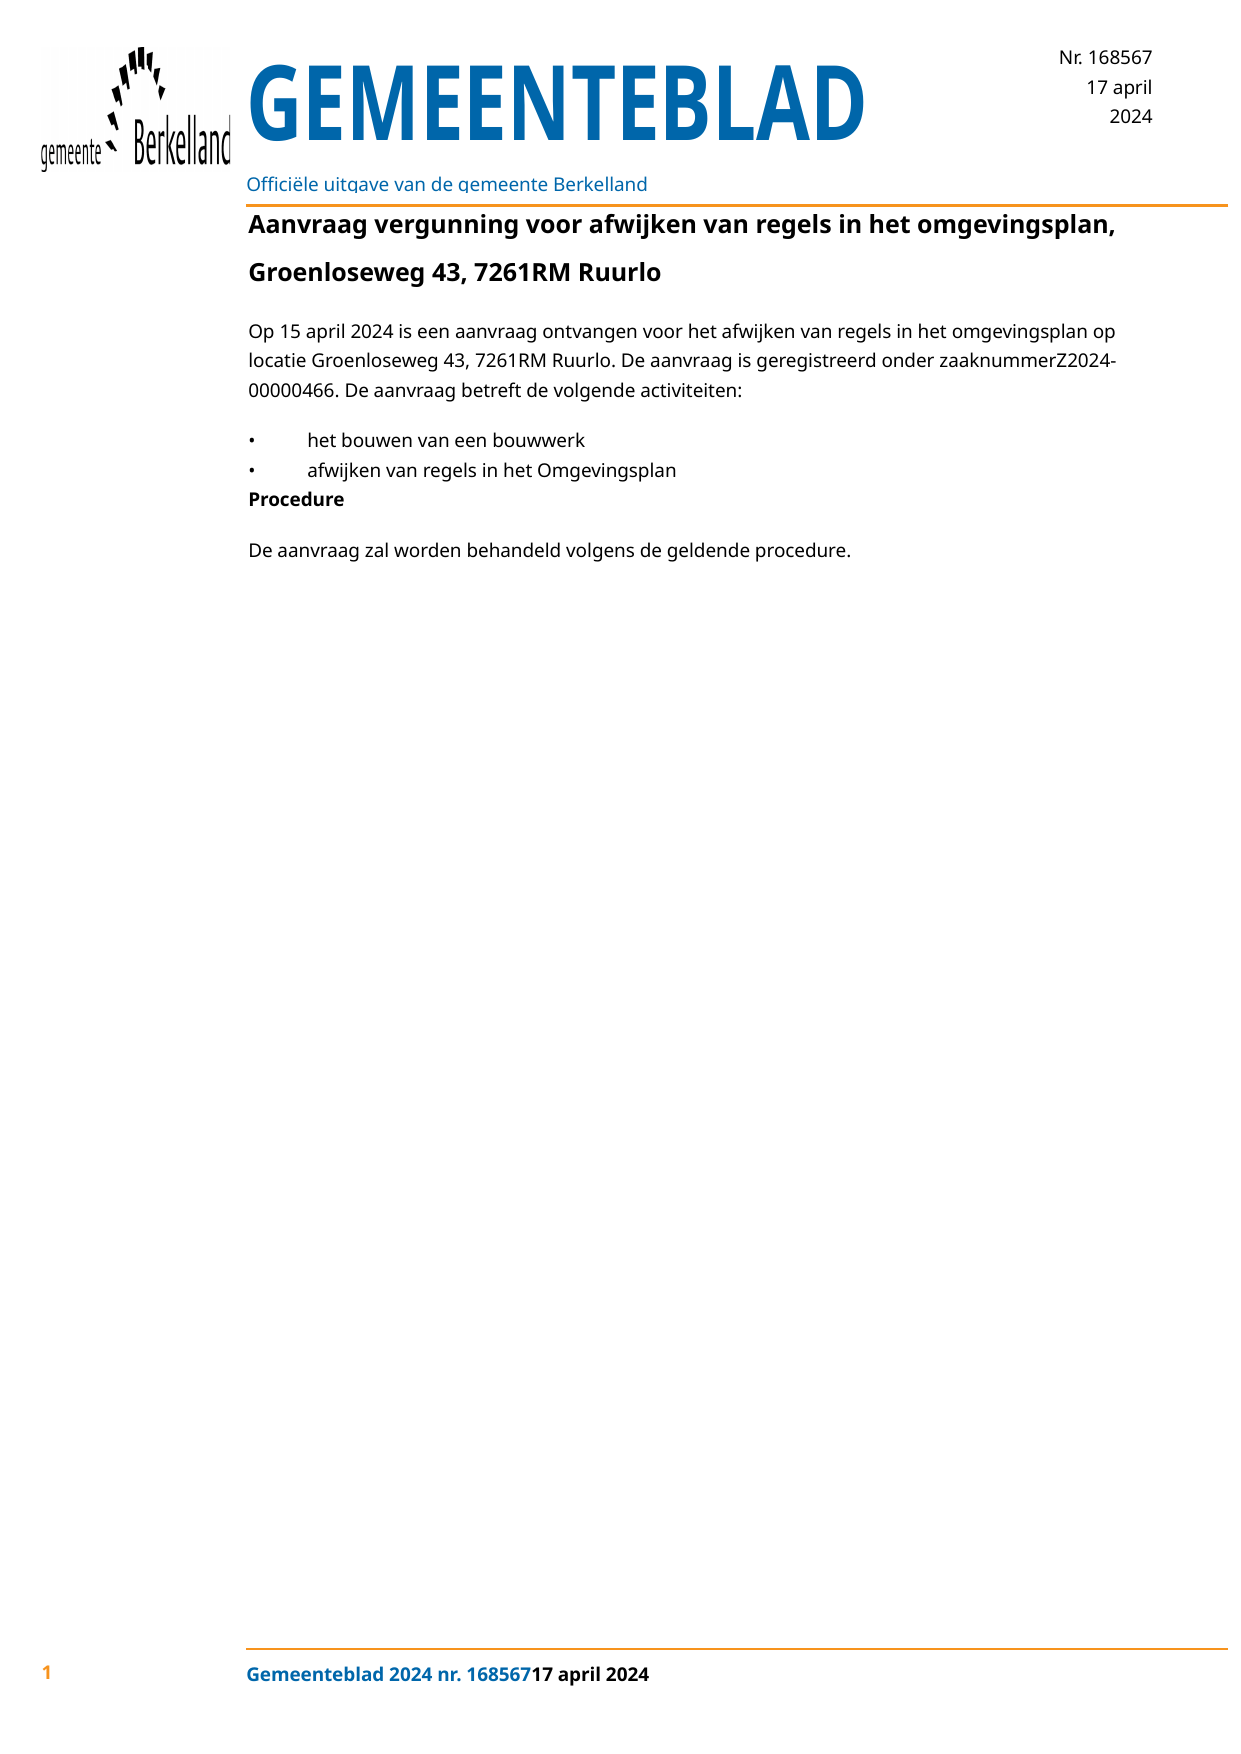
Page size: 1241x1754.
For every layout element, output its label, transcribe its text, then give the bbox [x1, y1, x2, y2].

text De aanvraag zal worden behandeld volgens de geldende procedure. [248, 537, 1152, 563]
text Aanvraag vergunning voor afwijken van regels in het omgevingsplan, Groenloseweg 43, 7261RM Ruurlo [248, 207, 1152, 288]
list afwijken van regels in het Omgevingsplan [248, 457, 1152, 483]
text Procedure [248, 487, 1152, 512]
list het bouwen van een bouwwerk [248, 427, 1152, 453]
picture [41, 47, 231, 172]
text Op 15 april 2024 is een aanvraag ontvangen voor het afwijken van regels in het omgevingsplan op locatie Groenloseweg 43, 7261RM Ruurlo. De aanvraag is geregistreerd onder zaaknummerZ2024-00000466. De aanvraag betreft de volgende activiteiten: [248, 318, 1152, 403]
